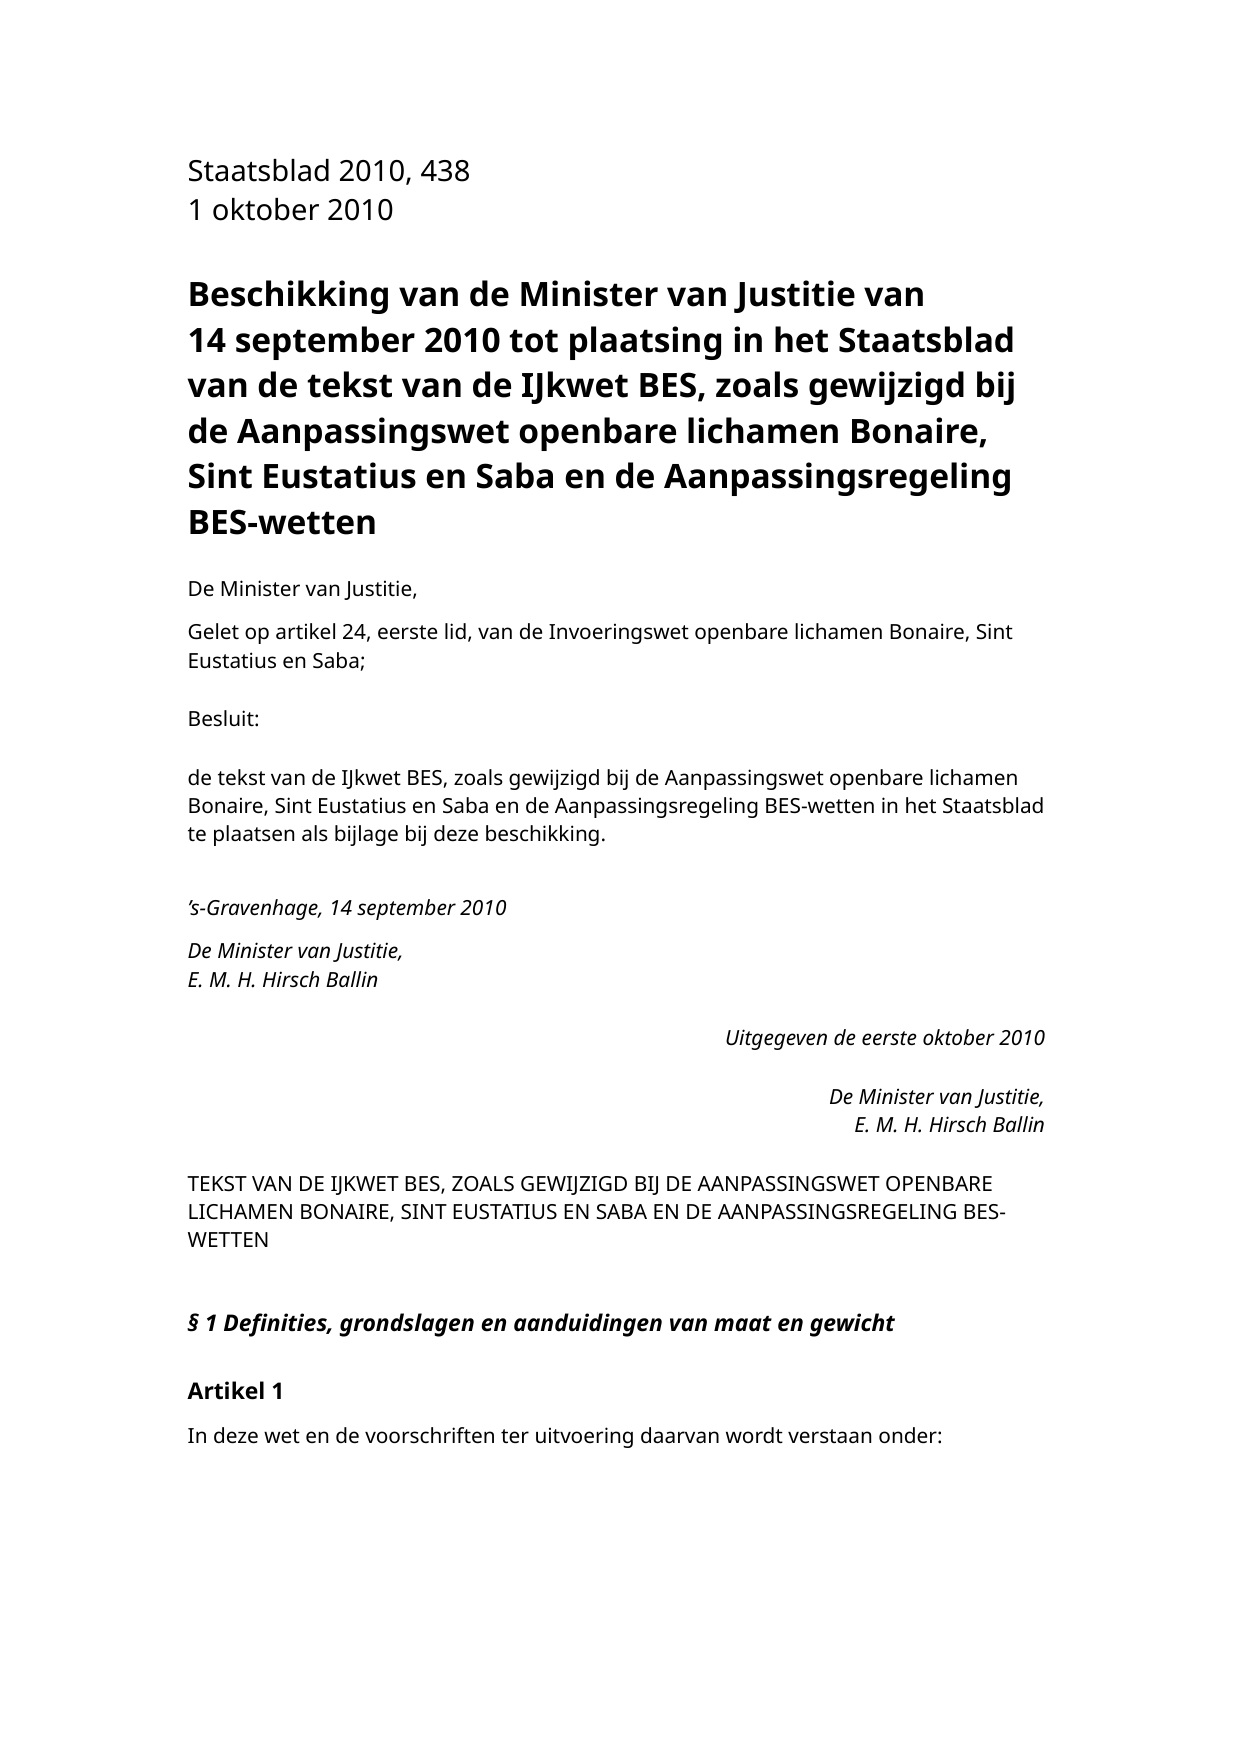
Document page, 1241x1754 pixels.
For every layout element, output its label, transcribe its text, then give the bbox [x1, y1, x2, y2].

text De Minister van Justitie, [187, 574, 1053, 602]
text 1 oktober 2010 [187, 190, 1053, 229]
text E. M. H. Hirsch Ballin [187, 965, 1053, 993]
text de tekst van de IJkwet BES, zoals gewijzigd bij de Aanpassingswet openbare lichamen Bonaire, Sint Eustatius en Saba en de Aanpassingsregeling BES-wetten in het Staatsblad te plaatsen als bijlage bij deze beschikking. [187, 763, 1053, 848]
text De Minister van Justitie, [187, 936, 1053, 965]
text E. M. H. Hirsch Ballin [187, 1110, 1053, 1139]
text In deze wet en de voorschriften ter uitvoering daarvan wordt verstaan onder: [187, 1421, 1053, 1450]
subtitle § 1 Definities, grondslagen en aanduidingen van maat en gewicht [187, 1306, 1053, 1338]
text Besluit: [187, 704, 1053, 733]
subtitle Beschikking van de Minister van Justitie van 14 september 2010 tot plaatsing in het Staatsblad van de tekst van de IJkwet BES, zoals gewijzigd bij de Aanpassingswet openbare lichamen Bonaire, Sint Eustatius en Saba en de Aanpassingsregeling BES-wetten [187, 271, 1053, 544]
subtitle Artikel 1 [187, 1375, 1053, 1406]
text Gelet op artikel 24, eerste lid, van de Invoeringswet openbare lichamen Bonaire, Sint Eustatius en Saba; [187, 617, 1053, 674]
text Staatsblad 2010, 438 [187, 150, 1053, 190]
text ’s-Gravenhage, 14 september 2010 [187, 893, 1053, 921]
text Uitgegeven de eerste oktober 2010 [187, 1023, 1053, 1052]
text De Minister van Justitie, [187, 1082, 1053, 1110]
subtitle TEKST VAN DE IJKWET BES, ZOALS GEWIJZIGD BIJ DE AANPASSINGSWET OPENBARE LICHAMEN BONAIRE, SINT EUSTATIUS EN SABA EN DE AANPASSINGSREGELING BES-WETTEN [187, 1169, 1053, 1254]
